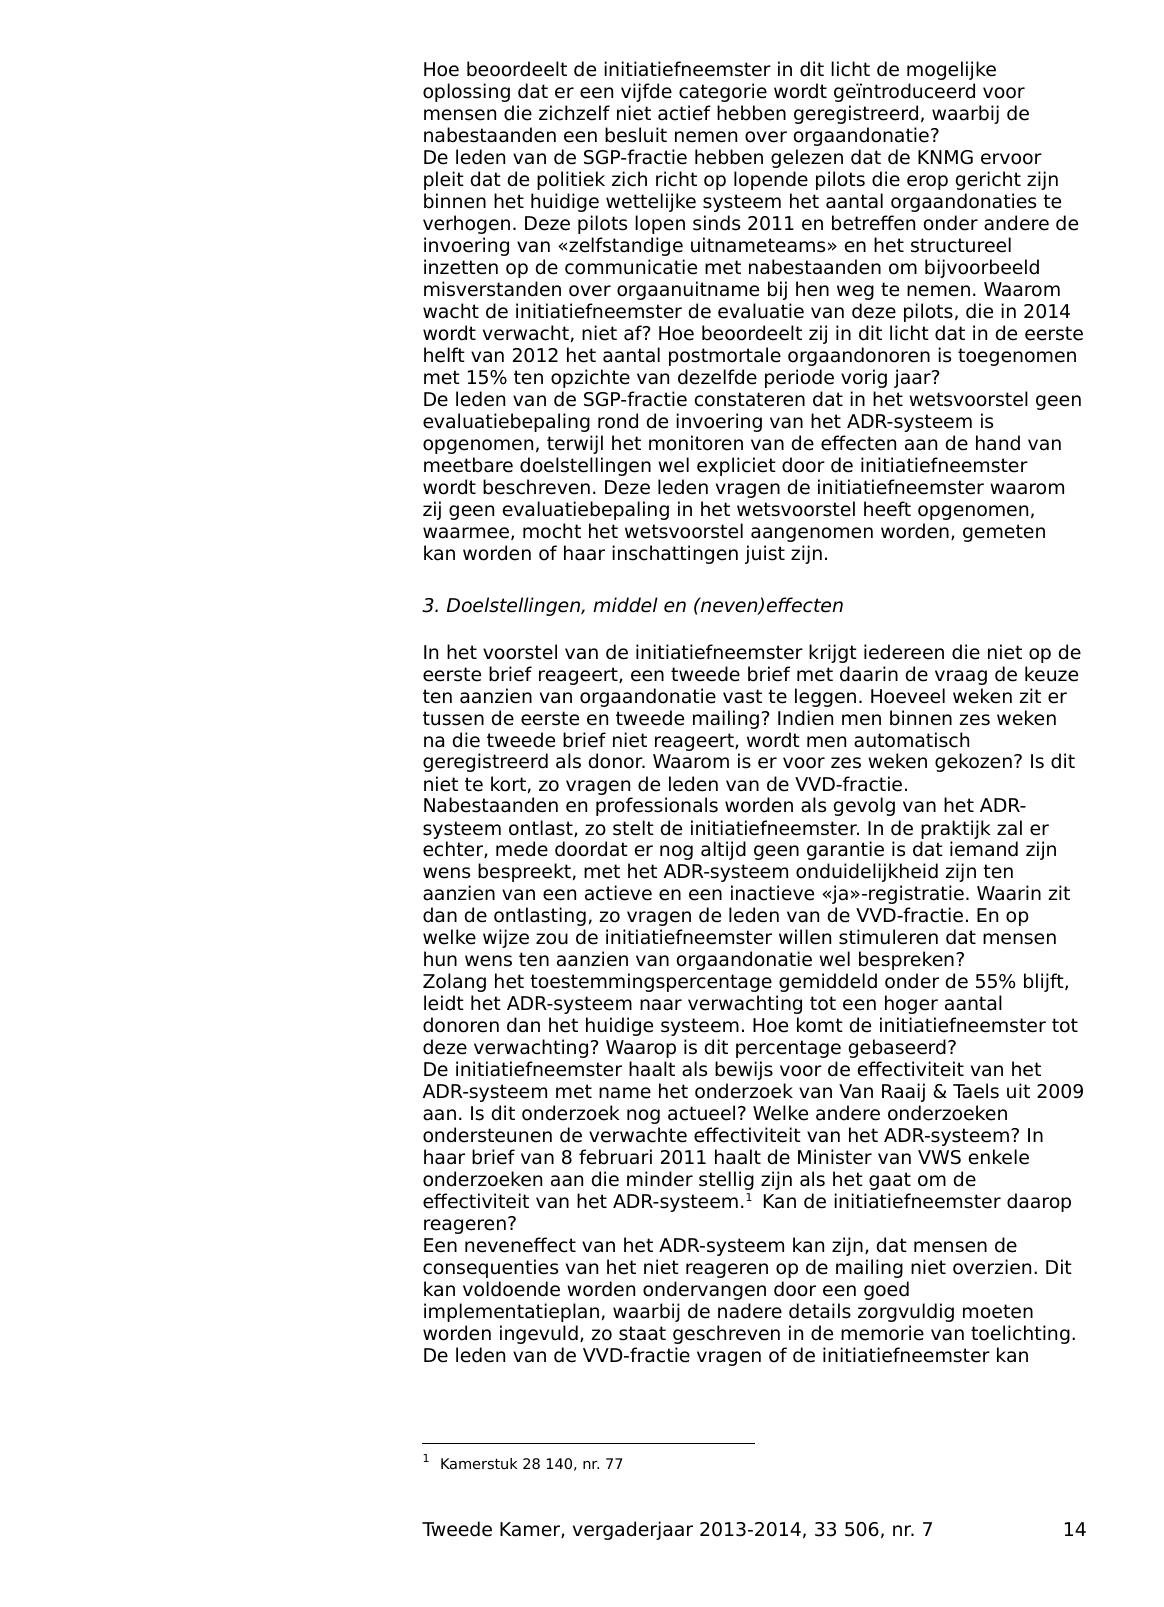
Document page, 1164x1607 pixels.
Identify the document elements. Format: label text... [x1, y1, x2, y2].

subtitle 3. Doelstellingen, middel en (neven)effecten [422, 594, 1087, 617]
text De leden van de SGP-fractie hebben gelezen dat de KNMG ervoor pleit dat de politiek zich richt op lopende pilots die erop gericht zijn binnen het huidige wettelijke systeem het aantal orgaandonaties te verhogen. Deze pilots lopen sinds 2011 en betreffen onder andere de invoering van «zelfstandige uitnameteams» en het structureel inzetten op de communicatie met nabestaanden om bijvoorbeeld misverstanden over orgaanuitname bij hen weg te nemen. Waarom wacht de initiatiefneemster de evaluatie van deze pilots, die in 2014 wordt verwacht, niet af? Hoe beoordeelt zij in dit licht dat in de eerste helft van 2012 het aantal postmortale orgaandonoren is toegenomen met 15% ten opzichte van dezelfde periode vorig jaar? [422, 147, 1087, 389]
text Een neveneffect van het ADR-systeem kan zijn, dat mensen de consequenties van het niet reageren op de mailing niet overzien. Dit kan voldoende worden ondervangen door een goed implementatieplan, waarbij de nadere details zorgvuldig moeten worden ingevuld, zo staat geschreven in de memorie van toelichting. De leden van de VVD-fractie vragen of de initiatiefneemster kan [422, 1235, 1087, 1367]
text De leden van de SGP-fractie constateren dat in het wetsvoorstel geen evaluatiebepaling rond de invoering van het ADR-systeem is opgenomen, terwijl het monitoren van de effecten aan de hand van meetbare doelstellingen wel expliciet door de initiatiefneemster wordt beschreven. Deze leden vragen de initiatiefneemster waarom zij geen evaluatiebepaling in het wetsvoorstel heeft opgenomen, waarmee, mocht het wetsvoorstel aangenomen worden, gemeten kan worden of haar inschattingen juist zijn. [422, 389, 1087, 564]
text Hoe beoordeelt de initiatiefneemster in dit licht de mogelijke oplossing dat er een vijfde categorie wordt geïntroduceerd voor mensen die zichzelf niet actief hebben geregistreerd, waarbij de nabestaanden een besluit nemen over orgaandonatie? [422, 59, 1087, 147]
text Zolang het toestemmingspercentage gemiddeld onder de 55% blijft, leidt het ADR-systeem naar verwachting tot een hoger aantal donoren dan het huidige systeem. Hoe komt de initiatiefneemster tot deze verwachting? Waarop is dit percentage gebaseerd? [422, 971, 1087, 1059]
text Kamerstuk 28 140, nr. 77 [422, 1452, 1087, 1474]
text De initiatiefneemster haalt als bewijs voor de effectiviteit van het ADR-systeem met name het onderzoek van Van Raaij & Taels uit 2009 aan. Is dit onderzoek nog actueel? Welke andere onderzoeken ondersteunen de verwachte effectiviteit van het ADR-systeem? In haar brief van 8 februari 2011 haalt de Minister van VWS enkele onderzoeken aan die minder stellig zijn als het gaat om de effectiviteit van het ADR-systeem. Kan de initiatiefneemster daarop reageren? [422, 1059, 1087, 1235]
text In het voorstel van de initiatiefneemster krijgt iedereen die niet op de eerste brief reageert, een tweede brief met daarin de vraag de keuze ten aanzien van orgaandonatie vast te leggen. Hoeveel weken zit er tussen de eerste en tweede mailing? Indien men binnen zes weken na die tweede brief niet reageert, wordt men automatisch geregistreerd als donor. Waarom is er voor zes weken gekozen? Is dit niet te kort, zo vragen de leden van de VVD-fractie. [422, 642, 1087, 795]
text Nabestaanden en professionals worden als gevolg van het ADR-systeem ontlast, zo stelt de initiatiefneemster. In de praktijk zal er echter, mede doordat er nog altijd geen garantie is dat iemand zijn wens bespreekt, met het ADR-systeem onduidelijkheid zijn ten aanzien van een actieve en een inactieve «ja»-registratie. Waarin zit dan de ontlasting, zo vragen de leden van de VVD-fractie. En op welke wijze zou de initiatiefneemster willen stimuleren dat mensen hun wens ten aanzien van orgaandonatie wel bespreken? [422, 795, 1087, 971]
